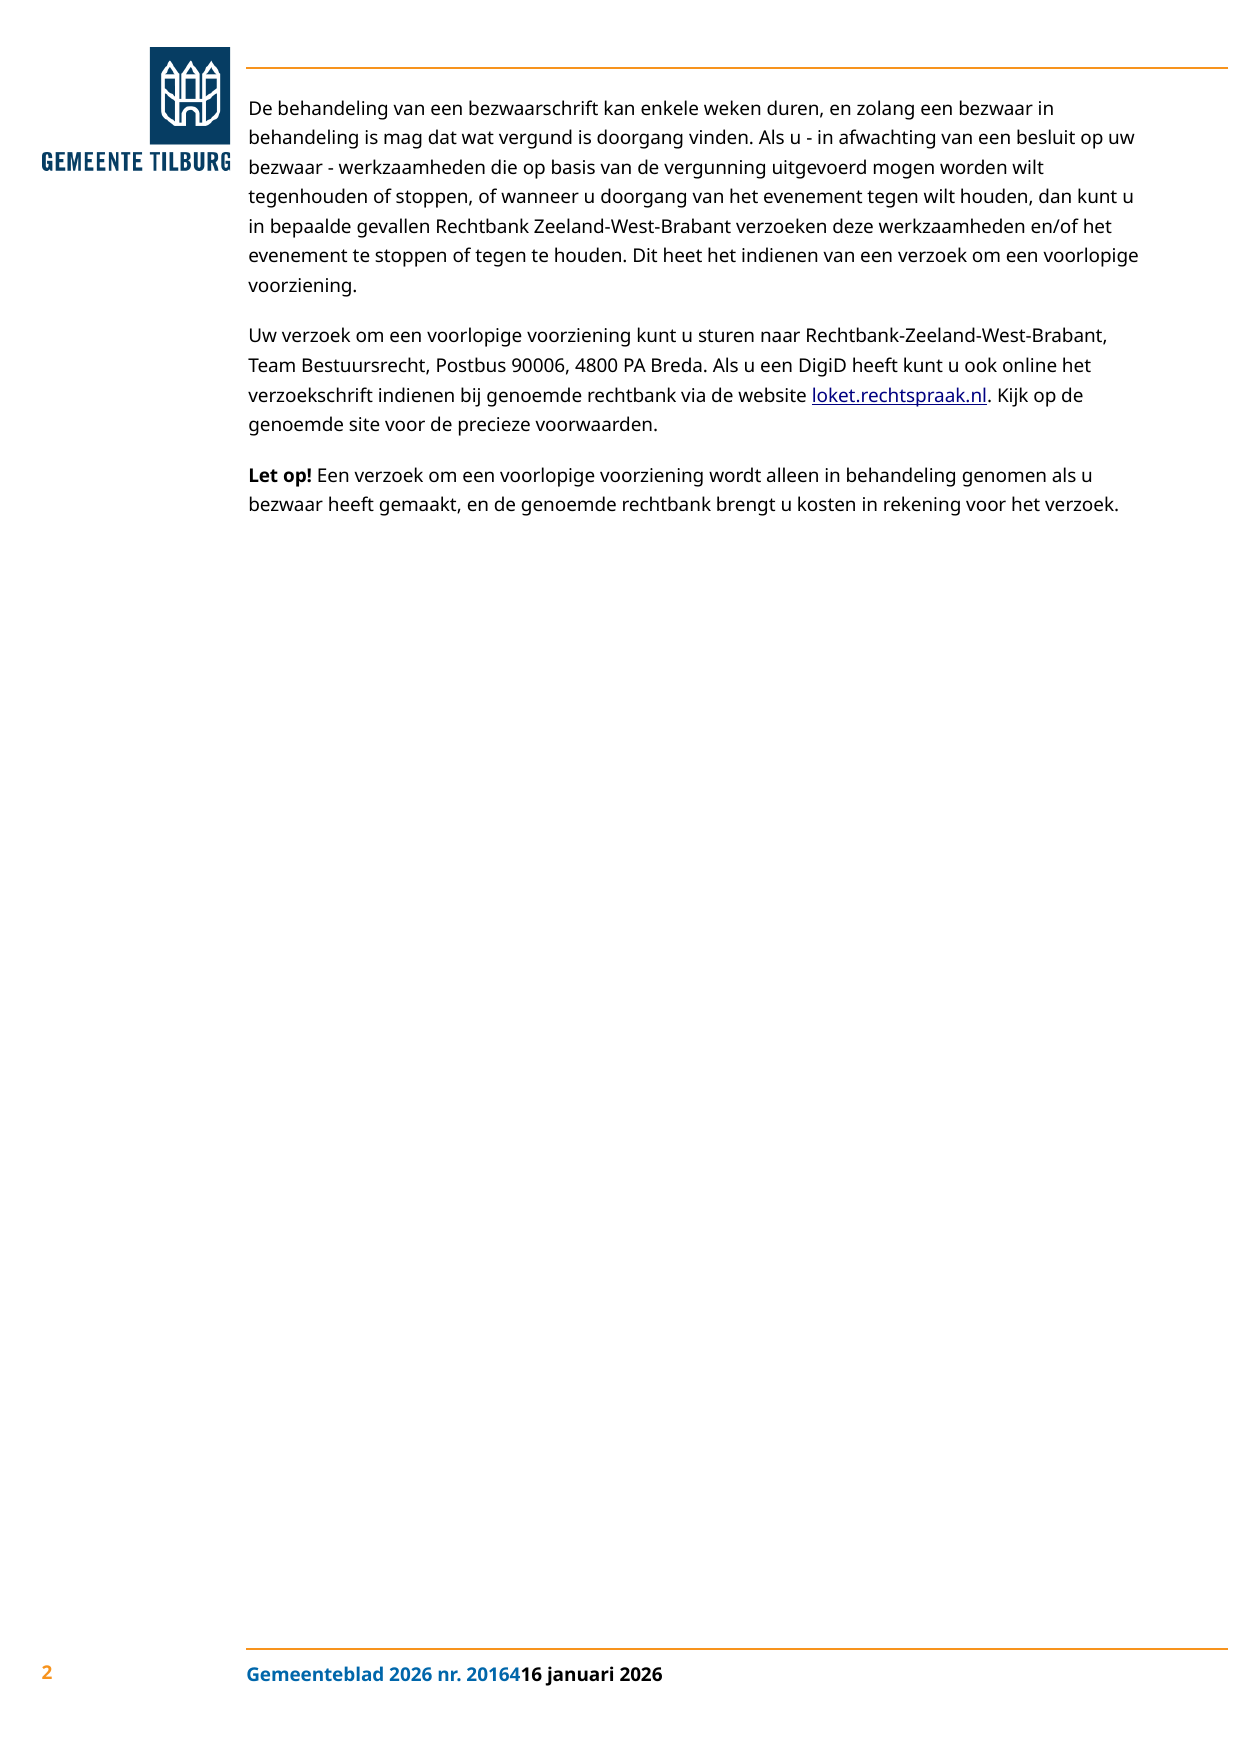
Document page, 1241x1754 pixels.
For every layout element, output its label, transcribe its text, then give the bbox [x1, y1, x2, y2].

picture [41, 47, 231, 172]
text Let op! Een verzoek om een voorlopige voorziening wordt alleen in behandeling genomen als u bezwaar heeft gemaakt, en de genoemde rechtbank brengt u kosten in rekening voor het verzoek. [248, 462, 1152, 517]
text Uw verzoek om een voorlopige voorziening kunt u sturen naar Rechtbank-Zeeland-West-Brabant, Team Bestuursrecht, Postbus 90006, 4800 PA Breda. Als u een DigiD heeft kunt u ook online het verzoekschrift indienen bij genoemde rechtbank via de website loket.rechtspraak.nl. Kijk op de genoemde site voor de precieze voorwaarden. [248, 323, 1152, 437]
text De behandeling van een bezwaarschrift kan enkele weken duren, en zolang een bezwaar in behandeling is mag dat wat vergund is doorgang vinden. Als u - in afwachting van een besluit op uw bezwaar - werkzaamheden die op basis van de vergunning uitgevoerd mogen worden wilt tegenhouden of stoppen, of wanneer u doorgang van het evenement tegen wilt houden, dan kunt u in bepaalde gevallen Rechtbank Zeeland-West-Brabant verzoeken deze werkzaamheden en/of het evenement te stoppen of tegen te houden. Dit heet het indienen van een verzoek om een voorlopige voorziening. [248, 95, 1152, 298]
